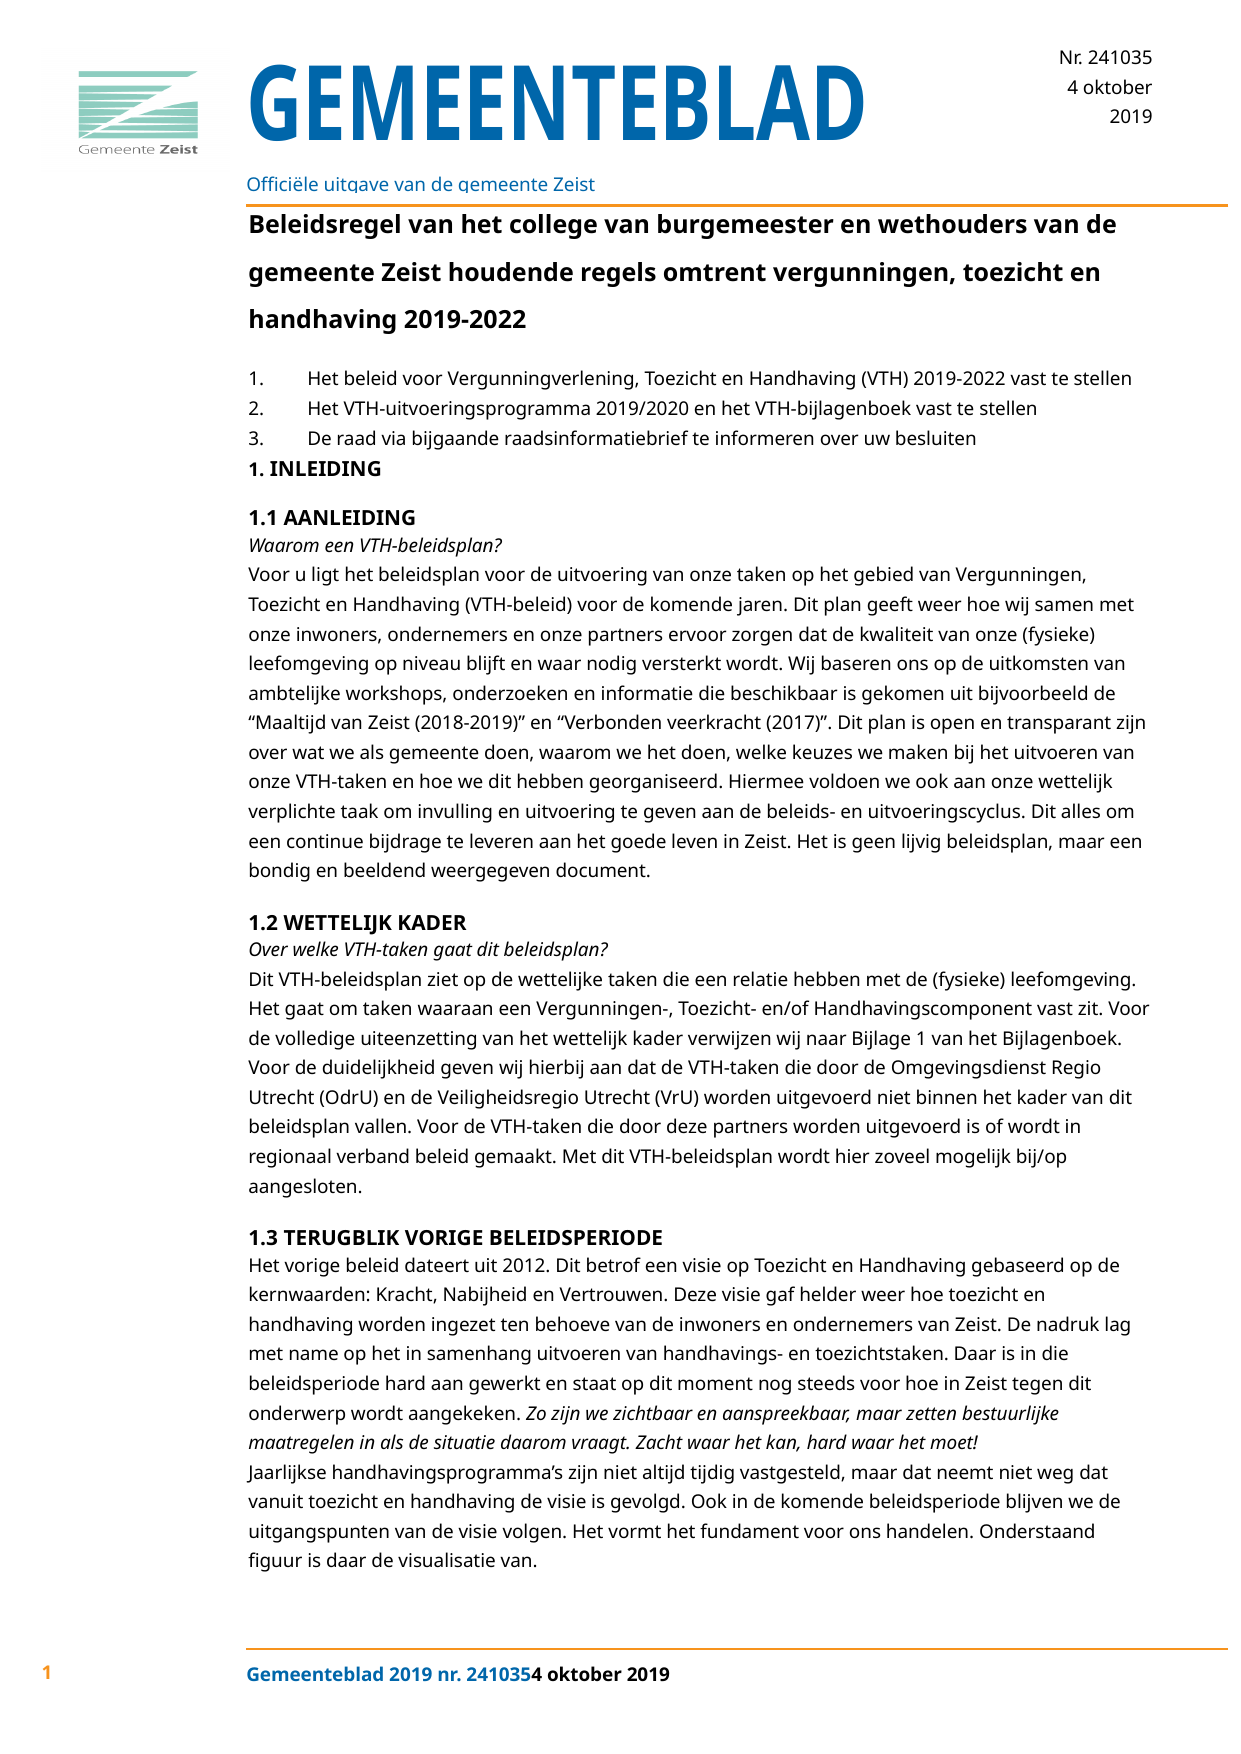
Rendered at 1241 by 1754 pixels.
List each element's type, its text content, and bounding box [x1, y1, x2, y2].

list Het VTH-uitvoeringsprogramma 2019/2020 en het VTH-bijlagenboek vast te stellen [248, 395, 1152, 421]
text Beleidsregel van het college van burgemeester en wethouders van de gemeente Zeist houdende regels omtrent vergunningen, toezicht en handhaving 2019-2022 [248, 207, 1152, 336]
text Waarom een VTH-beleidsplan? [248, 532, 1152, 558]
text Dit VTH-beleidsplan ziet op de wettelijke taken die een relatie hebben met de (fysieke) leefomgeving. Het gaat om taken waaraan een Vergunningen-, Toezicht- en/of Handhavingscomponent vast zit. Voor de volledige uiteenzetting van het wettelijk kader verwijzen wij naar Bijlage 1 van het Bijlagenboek. Voor de duidelijkheid geven wij hierbij aan dat de VTH-taken die door de Omgevingsdienst Regio Utrecht (OdrU) en de Veiligheidsregio Utrecht (VrU) worden uitgevoerd niet binnen het kader van dit beleidsplan vallen. Voor de VTH-taken die door deze partners worden uitgevoerd is of wordt in regionaal verband beleid gemaakt. Met dit VTH-beleidsplan wordt hier zoveel mogelijk bij/op aangesloten. [248, 966, 1152, 1199]
text 1.3 TERUGBLIK VORIGE BELEIDSPERIODE [248, 1223, 1152, 1252]
list De raad via bijgaande raadsinformatiebrief te informeren over uw besluiten [248, 425, 1152, 450]
text Over welke VTH-taken gaat dit beleidsplan? [248, 936, 1152, 962]
text 1.2 WETTELIJK KADER [248, 908, 1152, 936]
text 1. INLEIDING [248, 454, 1152, 483]
text 1.1 AANLEIDING [248, 503, 1152, 532]
list Het beleid voor Vergunningverlening, Toezicht en Handhaving (VTH) 2019-2022 vast te stellen [248, 366, 1152, 391]
picture [41, 47, 231, 172]
text Jaarlijkse handhavingsprogramma’s zijn niet altijd tijdig vastgesteld, maar dat neemt niet weg dat vanuit toezicht en handhaving de visie is gevolgd. Ook in de komende beleidsperiode blijven we de uitgangspunten van de visie volgen. Het vormt het fundament voor ons handelen. Onderstaand figuur is daar de visualisatie van. [248, 1459, 1152, 1573]
text Het vorige beleid dateert uit 2012. Dit betrof een visie op Toezicht en Handhaving gebaseerd op de kernwaarden: Kracht, Nabijheid en Vertrouwen. Deze visie gaf helder weer hoe toezicht en handhaving worden ingezet ten behoeve van de inwoners en ondernemers van Zeist. De nadruk lag met name op het in samenhang uitvoeren van handhavings- en toezichtstaken. Daar is in die beleidsperiode hard aan gewerkt en staat op dit moment nog steeds voor hoe in Zeist tegen dit onderwerp wordt aangekeken. Zo zijn we zichtbaar en aanspreekbaar, maar zetten bestuurlijke maatregelen in als de situatie daarom vraagt. Zacht waar het kan, hard waar het moet! [248, 1252, 1152, 1455]
text Voor u ligt het beleidsplan voor de uitvoering van onze taken op het gebied van Vergunningen, Toezicht en Handhaving (VTH-beleid) voor de komende jaren. Dit plan geeft weer hoe wij samen met onze inwoners, ondernemers en onze partners ervoor zorgen dat de kwaliteit van onze (fysieke) leefomgeving op niveau blijft en waar nodig versterkt wordt. Wij baseren ons op de uitkomsten van ambtelijke workshops, onderzoeken en informatie die beschikbaar is gekomen uit bijvoorbeeld de “Maaltijd van Zeist (2018-2019)” en “Verbonden veerkracht (2017)”. Dit plan is open en transparant zijn over wat we als gemeente doen, waarom we het doen, welke keuzes we maken bij het uitvoeren van onze VTH-taken en hoe we dit hebben georganiseerd. Hiermee voldoen we ook aan onze wettelijk verplichte taak om invulling en uitvoering te geven aan de beleids- en uitvoeringscyclus. Dit alles om een continue bijdrage te leveren aan het goede leven in Zeist. Het is geen lijvig beleidsplan, maar een bondig en beeldend weergegeven document. [248, 562, 1152, 883]
